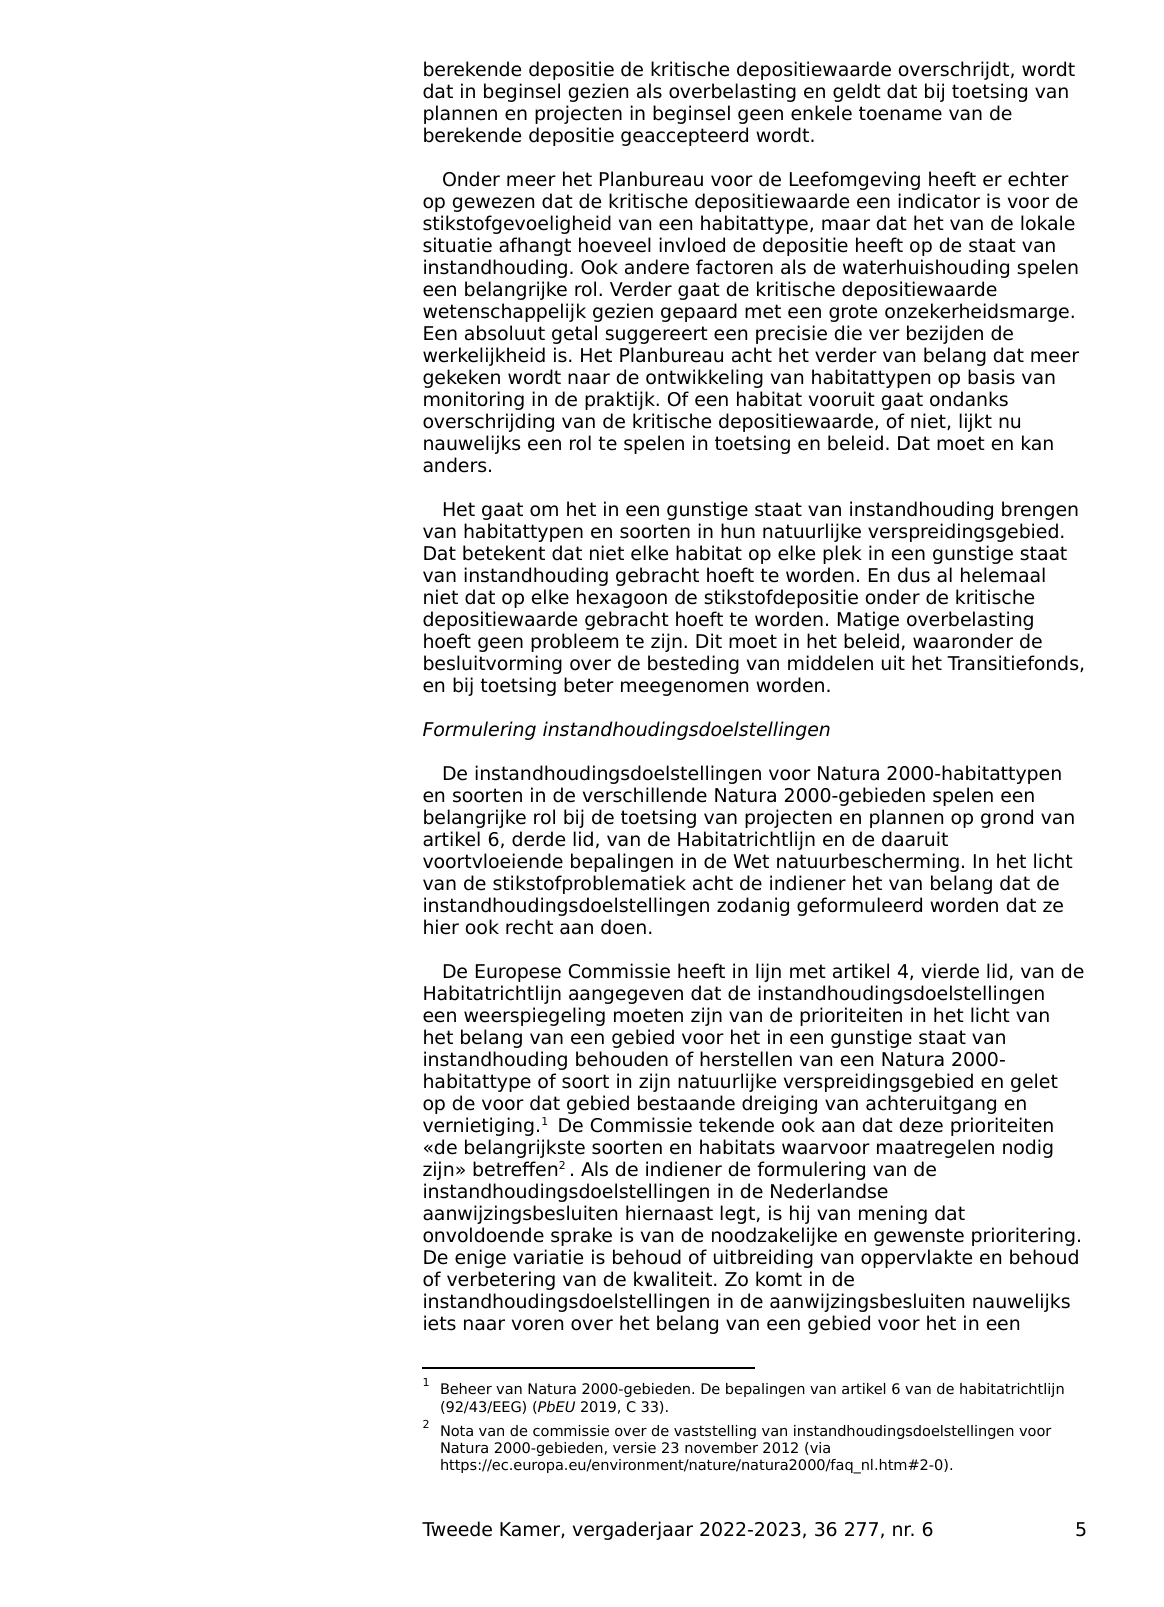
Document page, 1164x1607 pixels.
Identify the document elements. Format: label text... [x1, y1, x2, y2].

text De Europese Commissie heeft in lijn met artikel 4, vierde lid, van de Habitatrichtlijn aangegeven dat de instandhoudingsdoelstellingen een weerspiegeling moeten zijn van de prioriteiten in het licht van het belang van een gebied voor het in een gunstige staat van instandhouding behouden of herstellen van een Natura 2000-habitattype of soort in zijn natuurlijke verspreidingsgebied en gelet op de voor dat gebied bestaande dreiging van achteruitgang en vernietiging. De Commissie tekende ook aan dat deze prioriteiten «de belangrijkste soorten en habitats waarvoor maatregelen nodig zijn» betreffen. Als de indiener de formulering van de instandhoudingsdoelstellingen in de Nederlandse aanwijzingsbesluiten hiernaast legt, is hij van mening dat onvoldoende sprake is van de noodzakelijke en gewenste prioritering. De enige variatie is behoud of uitbreiding van oppervlakte en behoud of verbetering van de kwaliteit. Zo komt in de instandhoudingsdoelstellingen in de aanwijzingsbesluiten nauwelijks iets naar voren over het belang van een gebied voor het in een [422, 961, 1087, 1335]
subtitle Formulering instandhoudingsdoelstellingen [422, 719, 1087, 741]
text Nota van de commissie over de vaststelling van instandhoudingsdoelstellingen voor Natura 2000-gebieden, versie 23 november 2012 (via https://ec.europa.eu/environment/nature/natura2000/faq_nl.htm#2-0). [422, 1418, 1087, 1474]
text Onder meer het Planbureau voor de Leefomgeving heeft er echter op gewezen dat de kritische depositiewaarde een indicator is voor de stikstofgevoeligheid van een habitattype, maar dat het van de lokale situatie afhangt hoeveel invloed de depositie heeft op de staat van instandhouding. Ook andere factoren als de waterhuishouding spelen een belangrijke rol. Verder gaat de kritische depositiewaarde wetenschappelijk gezien gepaard met een grote onzekerheidsmarge. Een absoluut getal suggereert een precisie die ver bezijden de werkelijkheid is. Het Planbureau acht het verder van belang dat meer gekeken wordt naar de ontwikkeling van habitattypen op basis van monitoring in de praktijk. Of een habitat vooruit gaat ondanks overschrijding van de kritische depositiewaarde, of niet, lijkt nu nauwelijks een rol te spelen in toetsing en beleid. Dat moet en kan anders. [422, 169, 1087, 477]
text De instandhoudingsdoelstellingen voor Natura 2000-habitattypen en soorten in de verschillende Natura 2000-gebieden spelen een belangrijke rol bij de toetsing van projecten en plannen op grond van artikel 6, derde lid, van de Habitatrichtlijn en de daaruit voortvloeiende bepalingen in de Wet natuurbescherming. In het licht van de stikstofproblematiek acht de indiener het van belang dat de instandhoudingsdoelstellingen zodanig geformuleerd worden dat ze hier ook recht aan doen. [422, 763, 1087, 939]
text Beheer van Natura 2000-gebieden. De bepalingen van artikel 6 van de habitatrichtlijn (92/43/EEG) (PbEU 2019, C 33). [422, 1377, 1087, 1416]
text berekende depositie de kritische depositiewaarde overschrijdt, wordt dat in beginsel gezien als overbelasting en geldt dat bij toetsing van plannen en projecten in beginsel geen enkele toename van de berekende depositie geaccepteerd wordt. [422, 59, 1087, 147]
text Het gaat om het in een gunstige staat van instandhouding brengen van habitattypen en soorten in hun natuurlijke verspreidingsgebied. Dat betekent dat niet elke habitat op elke plek in een gunstige staat van instandhouding gebracht hoeft te worden. En dus al helemaal niet dat op elke hexagoon de stikstofdepositie onder de kritische depositiewaarde gebracht hoeft te worden. Matige overbelasting hoeft geen probleem te zijn. Dit moet in het beleid, waaronder de besluitvorming over de besteding van middelen uit het Transitiefonds, en bij toetsing beter meegenomen worden. [422, 499, 1087, 697]
